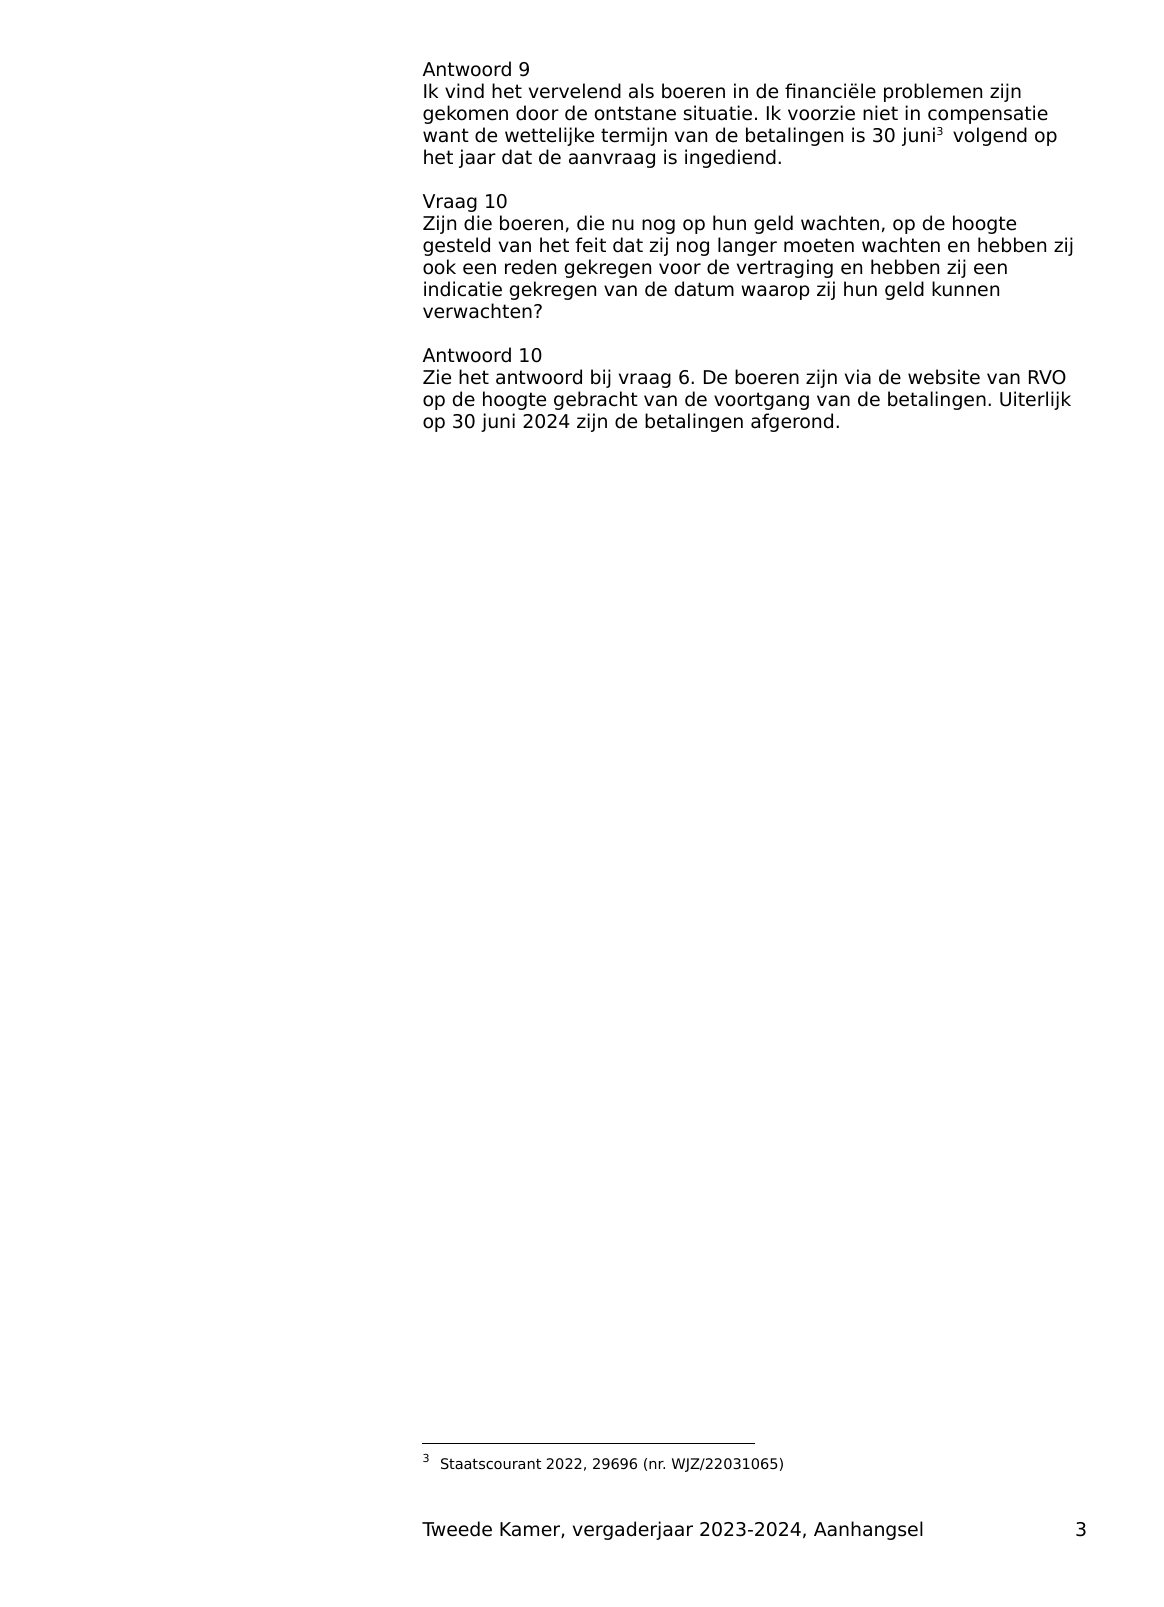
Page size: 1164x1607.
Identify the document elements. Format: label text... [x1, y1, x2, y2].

text Vraag 10 [422, 191, 1087, 213]
text Zijn die boeren, die nu nog op hun geld wachten, op de hoogte gesteld van het feit dat zij nog langer moeten wachten en hebben zij ook een reden gekregen voor de vertraging en hebben zij een indicatie gekregen van de datum waarop zij hun geld kunnen verwachten? [422, 213, 1087, 323]
text Ik vind het vervelend als boeren in de financiële problemen zijn gekomen door de ontstane situatie. Ik voorzie niet in compensatie want de wettelijke termijn van de betalingen is 30 juni volgend op het jaar dat de aanvraag is ingediend. [422, 81, 1087, 169]
text Staatscourant 2022, 29696 (nr. WJZ/22031065) [422, 1452, 1087, 1474]
text Antwoord 10 [422, 345, 1087, 367]
text Zie het antwoord bij vraag 6. De boeren zijn via de website van RVO op de hoogte gebracht van de voortgang van de betalingen. Uiterlijk op 30 juni 2024 zijn de betalingen afgerond. [422, 367, 1087, 433]
text Antwoord 9 [422, 59, 1087, 81]
